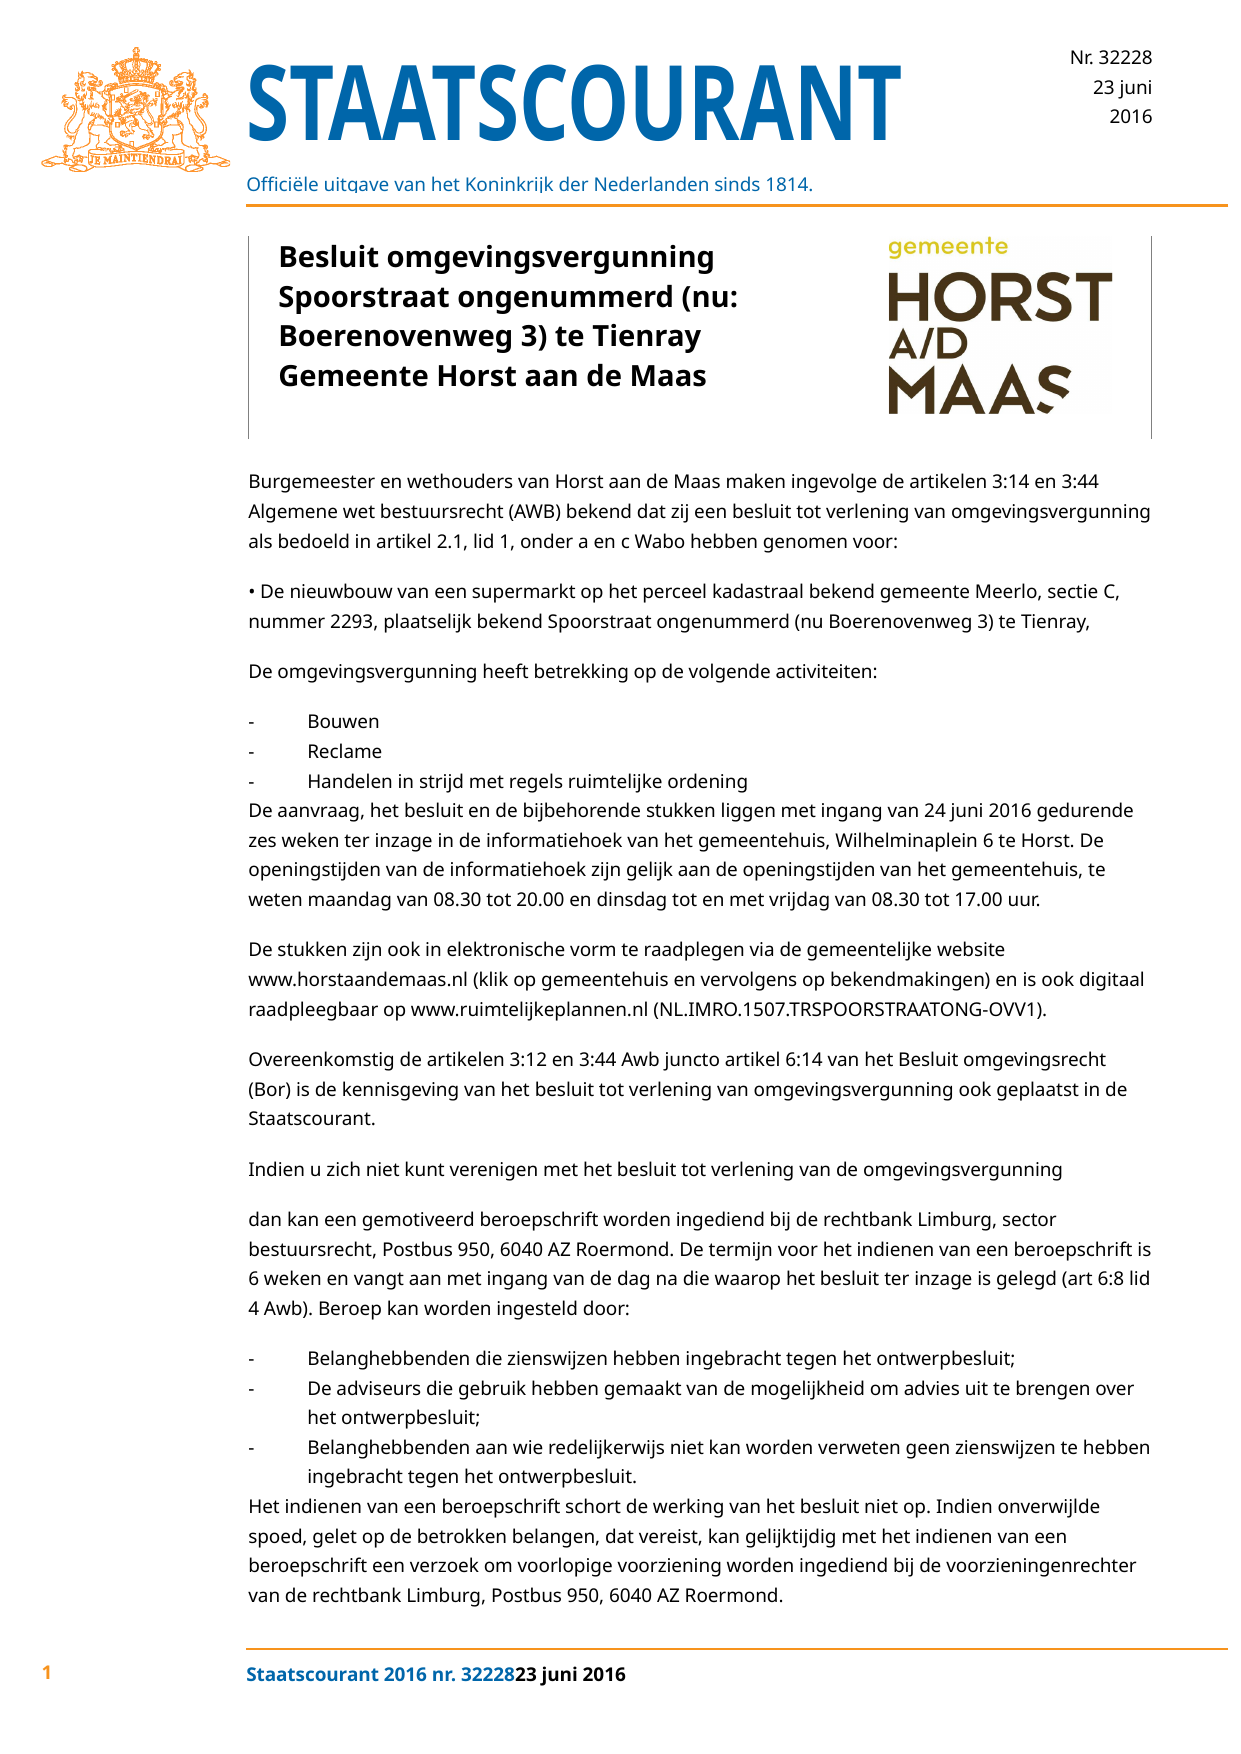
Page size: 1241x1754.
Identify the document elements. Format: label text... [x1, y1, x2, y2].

picture [888, 236, 1113, 414]
text Het indienen van een beroepschrift schort de werking van het besluit niet op. Indien onverwijlde spoed, gelet op de betrokken belangen, dat vereist, kan gelijktijdig met het indienen van een beroepschrift een verzoek om voorlopige voorziening worden ingediend bij de voorzieningenrechter van de rechtbank Limburg, Postbus 950, 6040 AZ Roermond. [248, 1493, 1152, 1608]
picture [41, 47, 231, 172]
table_header [1113, 236, 1151, 413]
list Belanghebbenden aan wie redelijkerwijs niet kan worden verweten geen zienswijzen te hebben ingebracht tegen het ontwerpbesluit. [248, 1434, 1152, 1489]
list Bouwen [248, 709, 1152, 734]
text Burgemeester en wethouders van Horst aan de Maas maken ingevolge de artikelen 3:14 en 3:44 Algemene wet bestuursrecht (AWB) bekend dat zij een besluit tot verlening van omgevingsvergunning als bedoeld in artikel 2.1, lid 1, onder a en c Wabo hebben genomen voor: [248, 469, 1152, 553]
list De adviseurs die gebruik hebben gemaakt van de mogelijkheid om advies uit te brengen over het ontwerpbesluit; [248, 1375, 1152, 1430]
text Indien u zich niet kunt verenigen met het besluit tot verlening van de omgevingsvergunning [248, 1156, 1152, 1181]
list Belanghebbenden die zienswijzen hebben ingebracht tegen het ontwerpbesluit; [248, 1345, 1152, 1371]
text • De nieuwbouw van een supermarkt op het perceel kadastraal bekend gemeente Meerlo, sectie C, nummer 2293, plaatselijk bekend Spoorstraat ongenummerd (nu Boerenovenweg 3) te Tienray, [248, 578, 1152, 633]
text Overeenkomstig de artikelen 3:12 en 3:44 Awb juncto artikel 6:14 van het Besluit omgevingsrecht (Bor) is de kennisgeving van het besluit tot verlening van omgevingsvergunning ook geplaatst in de Staatscourant. [248, 1046, 1152, 1131]
list Reclame [248, 738, 1152, 764]
text De stukken zijn ook in elektronische vorm te raadplegen via de gemeentelijke website www.horstaandemaas.nl (klik op gemeentehuis en vervolgens op bekendmakingen) en is ook digitaal raadpleegbaar op www.ruimtelijkeplannen.nl (NL.IMRO.1507.TRSPOORSTRAATONG-OVV1). [248, 937, 1152, 1021]
table_header [850, 236, 888, 413]
text De aanvraag, het besluit en de bijbehorende stukken liggen met ingang van 24 juni 2016 gedurende zes weken ter inzage in de informatiehoek van het gemeentehuis, Wilhelminaplein 6 te Horst. De openingstijden van de informatiehoek zijn gelijk aan de openingstijden van het gemeentehuis, te weten maandag van 08.30 tot 20.00 en dinsdag tot en met vrijdag van 08.30 tot 17.00 uur. [248, 797, 1152, 912]
text De omgevingsvergunning heeft betrekking op de volgende activiteiten: [248, 658, 1152, 684]
table_header Besluit omgevingsvergunning Spoorstraat ongenummerd (nu: Boerenovenweg 3) te Tienray Gemeente Horst aan de Maas [249, 236, 850, 439]
text dan kan een gemotiveerd beroepschrift worden ingediend bij de rechtbank Limburg, sector bestuursrecht, Postbus 950, 6040 AZ Roermond. De termijn voor het indienen van een beroepschrift is 6 weken en vangt aan met ingang van de dag na die waarop het besluit ter inzage is gelegd (art 6:8 lid 4 Awb). Beroep kan worden ingesteld door: [248, 1206, 1152, 1321]
list Handelen in strijd met regels ruimtelijke ordening [248, 768, 1152, 793]
table_header [850, 414, 1151, 439]
